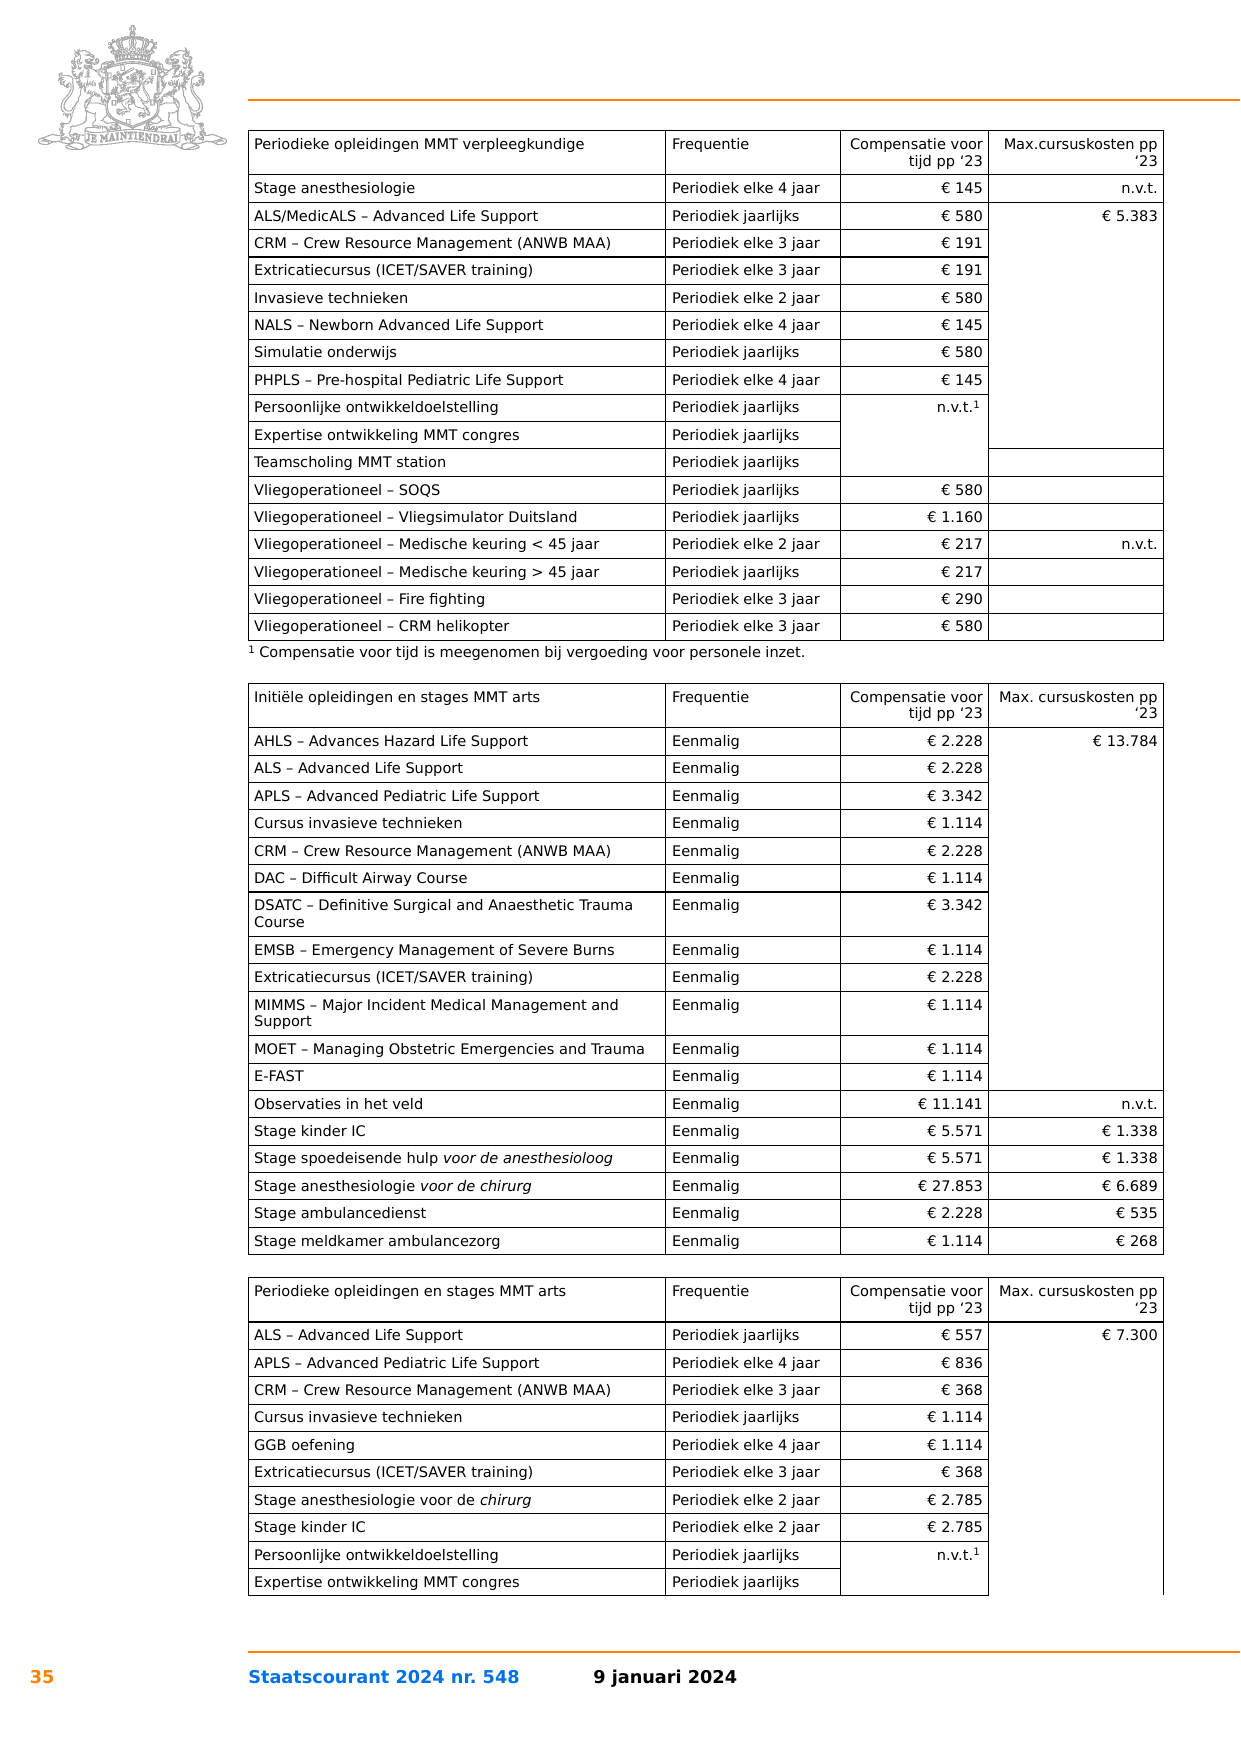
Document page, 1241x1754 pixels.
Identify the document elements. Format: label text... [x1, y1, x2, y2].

table_cell Stage meldkamer ambulancezorg [249, 1228, 665, 1254]
table_cell Periodiek jaarlijks [666, 1542, 840, 1568]
table_cell Periodiek elke 4 jaar [666, 367, 840, 393]
table_cell Periodiek jaarlijks [666, 422, 840, 448]
table_cell Periodiek elke 3 jaar [666, 614, 840, 640]
table_cell [989, 477, 1163, 503]
picture [38, 25, 227, 150]
table_cell Teamscholing MMT station [249, 449, 665, 476]
table_cell € 1.338 [989, 1118, 1163, 1144]
table_cell Periodiek jaarlijks [666, 504, 840, 530]
table_cell Periodiek elke 2 jaar [666, 1514, 840, 1541]
table_cell Stage anesthesiologie voor de chirurg [249, 1173, 665, 1199]
table_cell n.v.t. [989, 175, 1163, 202]
table_cell Eenmalig [666, 865, 840, 891]
table_cell € 5.383 [989, 203, 1163, 448]
table_cell Eenmalig [666, 1064, 840, 1090]
table_cell Stage ambulancedienst [249, 1200, 665, 1227]
table_cell Periodiek elke 4 jaar [666, 1350, 840, 1376]
table_cell Eenmalig [666, 1118, 840, 1144]
table_cell PHPLS – Pre-hospital Pediatric Life Support [249, 367, 665, 393]
table_cell APLS – Advanced Pediatric Life Support [249, 1350, 665, 1376]
table_cell € 5.571 [841, 1146, 988, 1172]
table_cell € 2.228 [841, 756, 988, 782]
table_header Compensatie voor tijd pp ‘23 [841, 1278, 988, 1321]
table_cell € 1.338 [989, 1146, 1163, 1172]
table_header Compensatie voor tijd pp ‘23 [841, 131, 988, 174]
table_cell AHLS – Advances Hazard Life Support [249, 728, 665, 754]
table_cell € 1.114 [841, 1405, 988, 1431]
table_header Frequentie [666, 131, 840, 174]
table_header Max. cursuskosten pp ‘23 [989, 1278, 1163, 1321]
table_cell € 1.160 [841, 504, 988, 530]
table_header Periodieke opleidingen en stages MMT arts [249, 1278, 665, 1321]
table_cell Observaties in het veld [249, 1091, 665, 1117]
table_cell € 580 [841, 614, 988, 640]
table_cell Periodiek jaarlijks [666, 449, 840, 476]
table_cell Invasieve technieken [249, 285, 665, 311]
table_cell [989, 614, 1163, 640]
table_cell € 7.300 [989, 1323, 1163, 1595]
table_cell Vliegoperationeel – CRM helikopter [249, 614, 665, 640]
table_cell GGB oefening [249, 1432, 665, 1458]
table_cell € 1.114 [841, 1064, 988, 1090]
table_cell Periodiek elke 2 jaar [666, 531, 840, 558]
table_cell € 13.784 [989, 728, 1163, 1090]
table_cell € 191 [841, 258, 988, 284]
table_cell € 580 [841, 477, 988, 503]
table_header Frequentie [666, 1278, 840, 1321]
table_cell Eenmalig [666, 964, 840, 991]
table_cell € 1.114 [841, 937, 988, 963]
table_cell n.v.t.1 [841, 395, 988, 476]
table_cell Eenmalig [666, 756, 840, 782]
table_cell APLS – Advanced Pediatric Life Support [249, 783, 665, 809]
table_cell € 2.228 [841, 838, 988, 864]
table_cell € 11.141 [841, 1091, 988, 1117]
table_cell Eenmalig [666, 1146, 840, 1172]
table_cell € 3.342 [841, 893, 988, 936]
table_cell Periodiek elke 3 jaar [666, 1460, 840, 1486]
table_cell EMSB – Emergency Management of Severe Burns [249, 937, 665, 963]
table_cell Stage anesthesiologie [249, 175, 665, 202]
table_cell Persoonlijke ontwikkeldoelstelling [249, 395, 665, 421]
table_cell Persoonlijke ontwikkeldoelstelling [249, 1542, 665, 1568]
table_cell € 557 [841, 1323, 988, 1349]
table_cell Eenmalig [666, 1091, 840, 1117]
table_header Frequentie [666, 684, 840, 727]
table_cell Cursus invasieve technieken [249, 1405, 665, 1431]
table_cell Vliegoperationeel – SOQS [249, 477, 665, 503]
table_cell Stage kinder IC [249, 1118, 665, 1144]
table_cell n.v.t. [989, 531, 1163, 558]
table_cell Periodiek elke 4 jaar [666, 175, 840, 202]
table_cell ALS/MedicALS – Advanced Life Support [249, 203, 665, 229]
table_cell [989, 504, 1163, 530]
table_cell € 1.114 [841, 992, 988, 1035]
table_cell Cursus invasieve technieken [249, 810, 665, 837]
table_cell Vliegoperationeel – Medische keuring < 45 jaar [249, 531, 665, 558]
table_cell 1 Compensatie voor tijd is meegenomen bij vergoeding voor personele inzet. [248, 641, 1163, 661]
table_cell Stage spoedeisende hulp voor de anesthesioloog [249, 1146, 665, 1172]
table_cell E-FAST [249, 1064, 665, 1090]
table_cell Eenmalig [666, 893, 840, 936]
table_cell Extricatiecursus (ICET/SAVER training) [249, 1460, 665, 1486]
table_cell € 368 [841, 1377, 988, 1404]
table_cell Vliegoperationeel – Vliegsimulator Duitsland [249, 504, 665, 530]
table_cell € 1.114 [841, 810, 988, 837]
table_cell CRM – Crew Resource Management (ANWB MAA) [249, 1377, 665, 1404]
table_cell Vliegoperationeel – Medische keuring > 45 jaar [249, 559, 665, 585]
table_cell Stage kinder IC [249, 1514, 665, 1541]
table_cell Expertise ontwikkeling MMT congres [249, 1569, 665, 1595]
table_cell € 1.114 [841, 1228, 988, 1254]
table_cell € 580 [841, 203, 988, 229]
table_cell NALS – Newborn Advanced Life Support [249, 312, 665, 339]
table_cell Eenmalig [666, 838, 840, 864]
table_cell € 145 [841, 367, 988, 393]
table_cell Periodiek elke 2 jaar [666, 1487, 840, 1513]
table_cell € 535 [989, 1200, 1163, 1227]
table_cell MIMMS – Major Incident Medical Management and Support [249, 992, 665, 1035]
table_cell € 2.228 [841, 964, 988, 991]
table_cell € 1.114 [841, 865, 988, 891]
table_cell Periodiek jaarlijks [666, 1323, 840, 1349]
table_cell € 836 [841, 1350, 988, 1376]
table_cell € 145 [841, 175, 988, 202]
table_cell Expertise ontwikkeling MMT congres [249, 422, 665, 448]
table_cell € 2.228 [841, 1200, 988, 1227]
table_cell n.v.t.1 [841, 1542, 988, 1595]
table_cell Periodiek elke 2 jaar [666, 285, 840, 311]
table_cell [989, 559, 1163, 585]
table_cell € 27.853 [841, 1173, 988, 1199]
table_cell € 191 [841, 230, 988, 256]
table_cell Periodiek elke 3 jaar [666, 1377, 840, 1404]
table_cell € 217 [841, 531, 988, 558]
table_cell Periodiek jaarlijks [666, 1405, 840, 1431]
table_cell ALS – Advanced Life Support [249, 1323, 665, 1349]
table_cell € 2.785 [841, 1514, 988, 1541]
table_cell € 5.571 [841, 1118, 988, 1144]
table_cell Eenmalig [666, 1036, 840, 1062]
table_cell Periodiek jaarlijks [666, 203, 840, 229]
table_cell € 6.689 [989, 1173, 1163, 1199]
table_cell € 1.114 [841, 1036, 988, 1062]
table_cell [989, 586, 1163, 613]
table_cell Periodiek jaarlijks [666, 559, 840, 585]
table_cell Eenmalig [666, 1228, 840, 1254]
table_cell Periodiek jaarlijks [666, 340, 840, 366]
table_cell € 290 [841, 586, 988, 613]
table_header Periodieke opleidingen MMT verpleegkundige [249, 131, 665, 174]
table_cell € 145 [841, 312, 988, 339]
table_cell € 368 [841, 1460, 988, 1486]
table_cell Eenmalig [666, 728, 840, 754]
table_cell Eenmalig [666, 1173, 840, 1199]
table_cell CRM – Crew Resource Management (ANWB MAA) [249, 838, 665, 864]
table_cell € 2.228 [841, 728, 988, 754]
table_cell Eenmalig [666, 783, 840, 809]
table_cell Periodiek elke 3 jaar [666, 586, 840, 613]
table_cell Periodiek jaarlijks [666, 477, 840, 503]
table_cell € 3.342 [841, 783, 988, 809]
table_cell Periodiek elke 4 jaar [666, 1432, 840, 1458]
table_header Max.cursuskosten pp ‘23 [989, 131, 1163, 174]
table_header Max. cursuskosten pp ‘23 [989, 684, 1163, 727]
table_cell MOET – Managing Obstetric Emergencies and Trauma [249, 1036, 665, 1062]
table_cell [989, 449, 1163, 476]
table_cell Eenmalig [666, 810, 840, 837]
table_cell € 580 [841, 285, 988, 311]
table_cell ALS – Advanced Life Support [249, 756, 665, 782]
table_cell Periodiek elke 3 jaar [666, 258, 840, 284]
table_cell € 2.785 [841, 1487, 988, 1513]
table_cell Simulatie onderwijs [249, 340, 665, 366]
table_cell Vliegoperationeel – Fire fighting [249, 586, 665, 613]
table_header Compensatie voor tijd pp ‘23 [841, 684, 988, 727]
table_cell € 1.114 [841, 1432, 988, 1458]
table_cell € 268 [989, 1228, 1163, 1254]
table_header Initiële opleidingen en stages MMT arts [249, 684, 665, 727]
table_cell Periodiek elke 4 jaar [666, 312, 840, 339]
table_cell n.v.t. [989, 1091, 1163, 1117]
table_cell CRM – Crew Resource Management (ANWB MAA) [249, 230, 665, 256]
table_cell Stage anesthesiologie voor de chirurg [249, 1487, 665, 1513]
table_cell Eenmalig [666, 992, 840, 1035]
table_cell € 217 [841, 559, 988, 585]
table_cell Eenmalig [666, 1200, 840, 1227]
table_cell Eenmalig [666, 937, 840, 963]
table_cell DSATC – Definitive Surgical and Anaesthetic Trauma Course [249, 893, 665, 936]
table_cell Extricatiecursus (ICET/SAVER training) [249, 258, 665, 284]
table_cell Extricatiecursus (ICET/SAVER training) [249, 964, 665, 991]
table_cell DAC – Difficult Airway Course [249, 865, 665, 891]
table_cell Periodiek elke 3 jaar [666, 230, 840, 256]
table_cell € 580 [841, 340, 988, 366]
table_cell Periodiek jaarlijks [666, 1569, 840, 1595]
table_cell Periodiek jaarlijks [666, 395, 840, 421]
